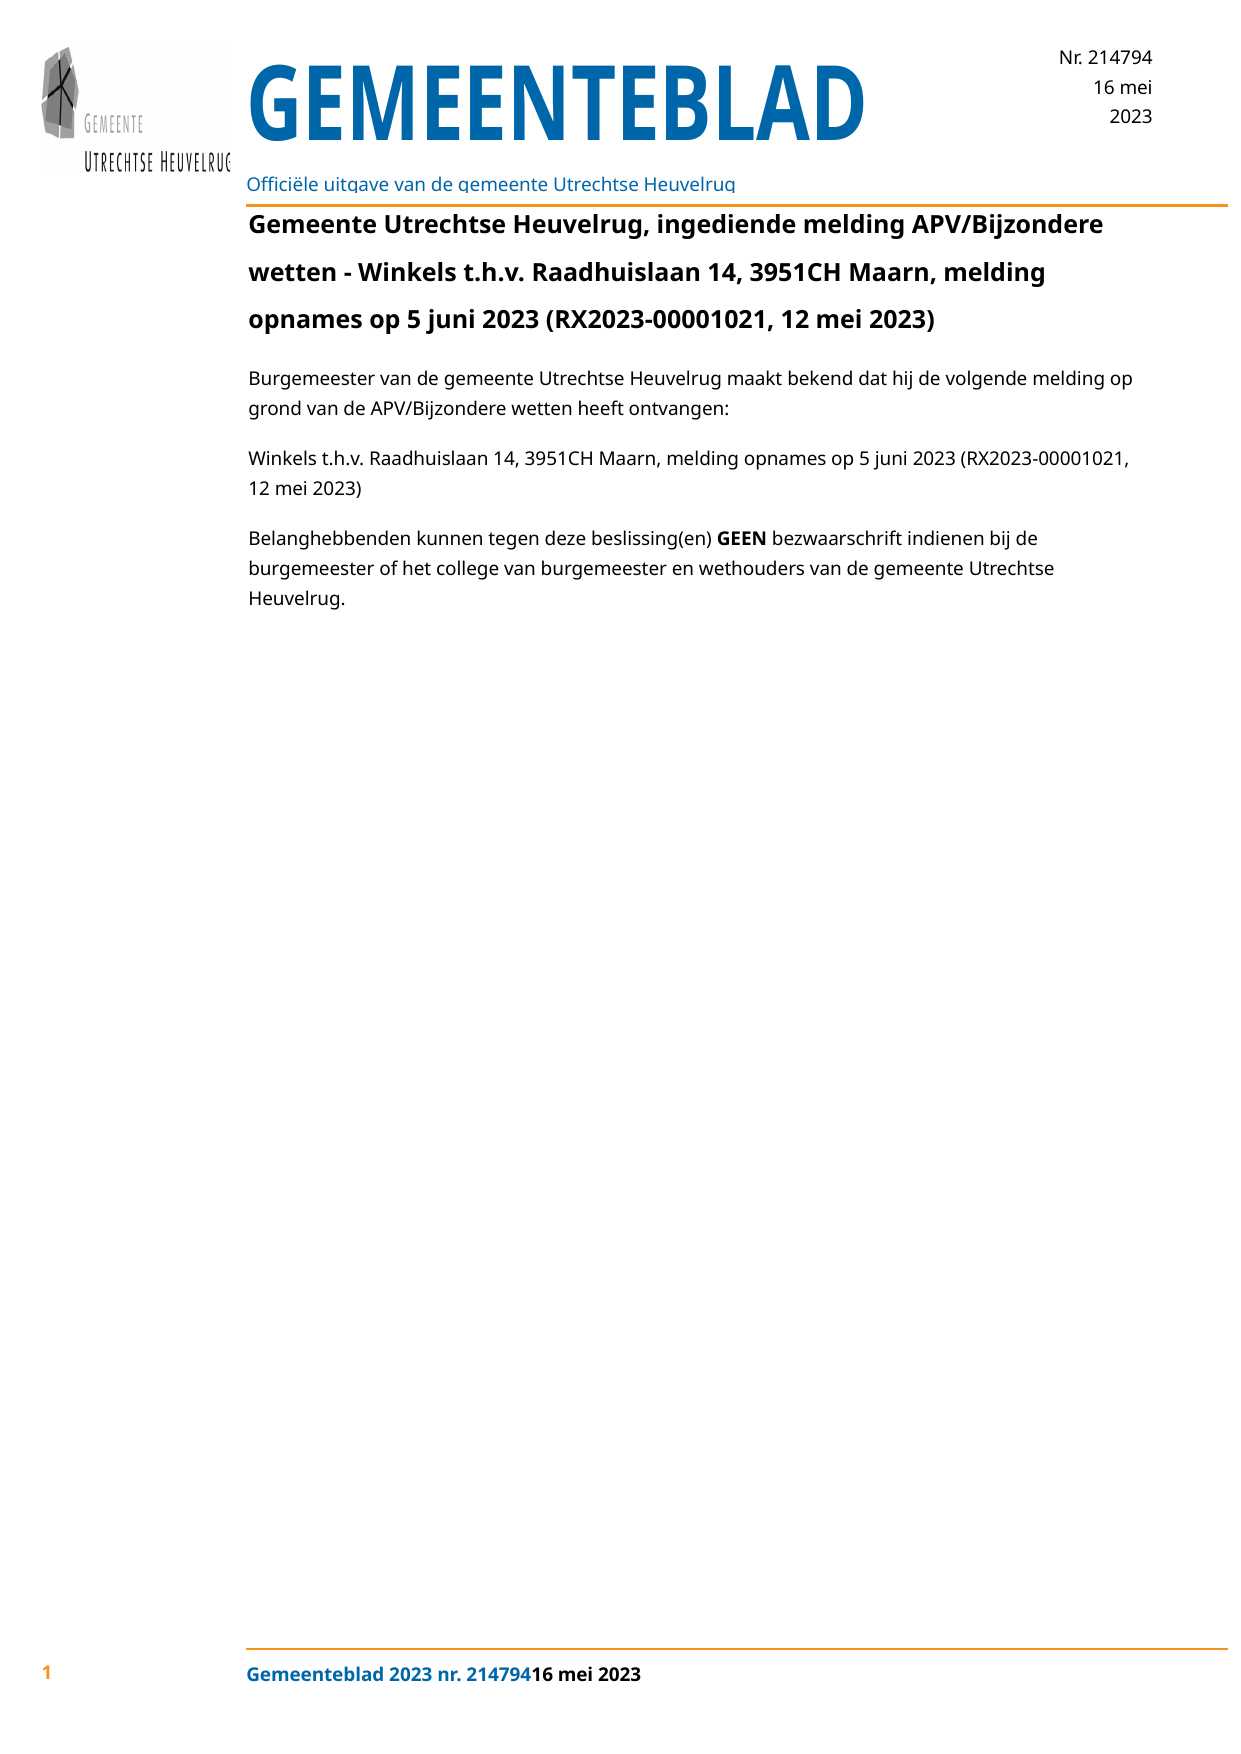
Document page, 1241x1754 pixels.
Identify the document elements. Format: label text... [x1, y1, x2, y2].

text Belanghebbenden kunnen tegen deze beslissing(en) GEEN bezwaarschrift indienen bij de burgemeester of het college van burgemeester en wethouders van de gemeente Utrechtse Heuvelrug. [248, 526, 1152, 610]
picture [41, 47, 231, 172]
text Burgemeester van de gemeente Utrechtse Heuvelrug maakt bekend dat hij de volgende melding op grond van de APV/Bijzondere wetten heeft ontvangen: [248, 366, 1152, 421]
text Gemeente Utrechtse Heuvelrug, ingediende melding APV/Bijzondere wetten - Winkels t.h.v. Raadhuislaan 14, 3951CH Maarn, melding opnames op 5 juni 2023 (RX2023-00001021, 12 mei 2023) [248, 207, 1152, 336]
text Winkels t.h.v. Raadhuislaan 14, 3951CH Maarn, melding opnames op 5 juni 2023 (RX2023-00001021, 12 mei 2023) [248, 446, 1152, 501]
